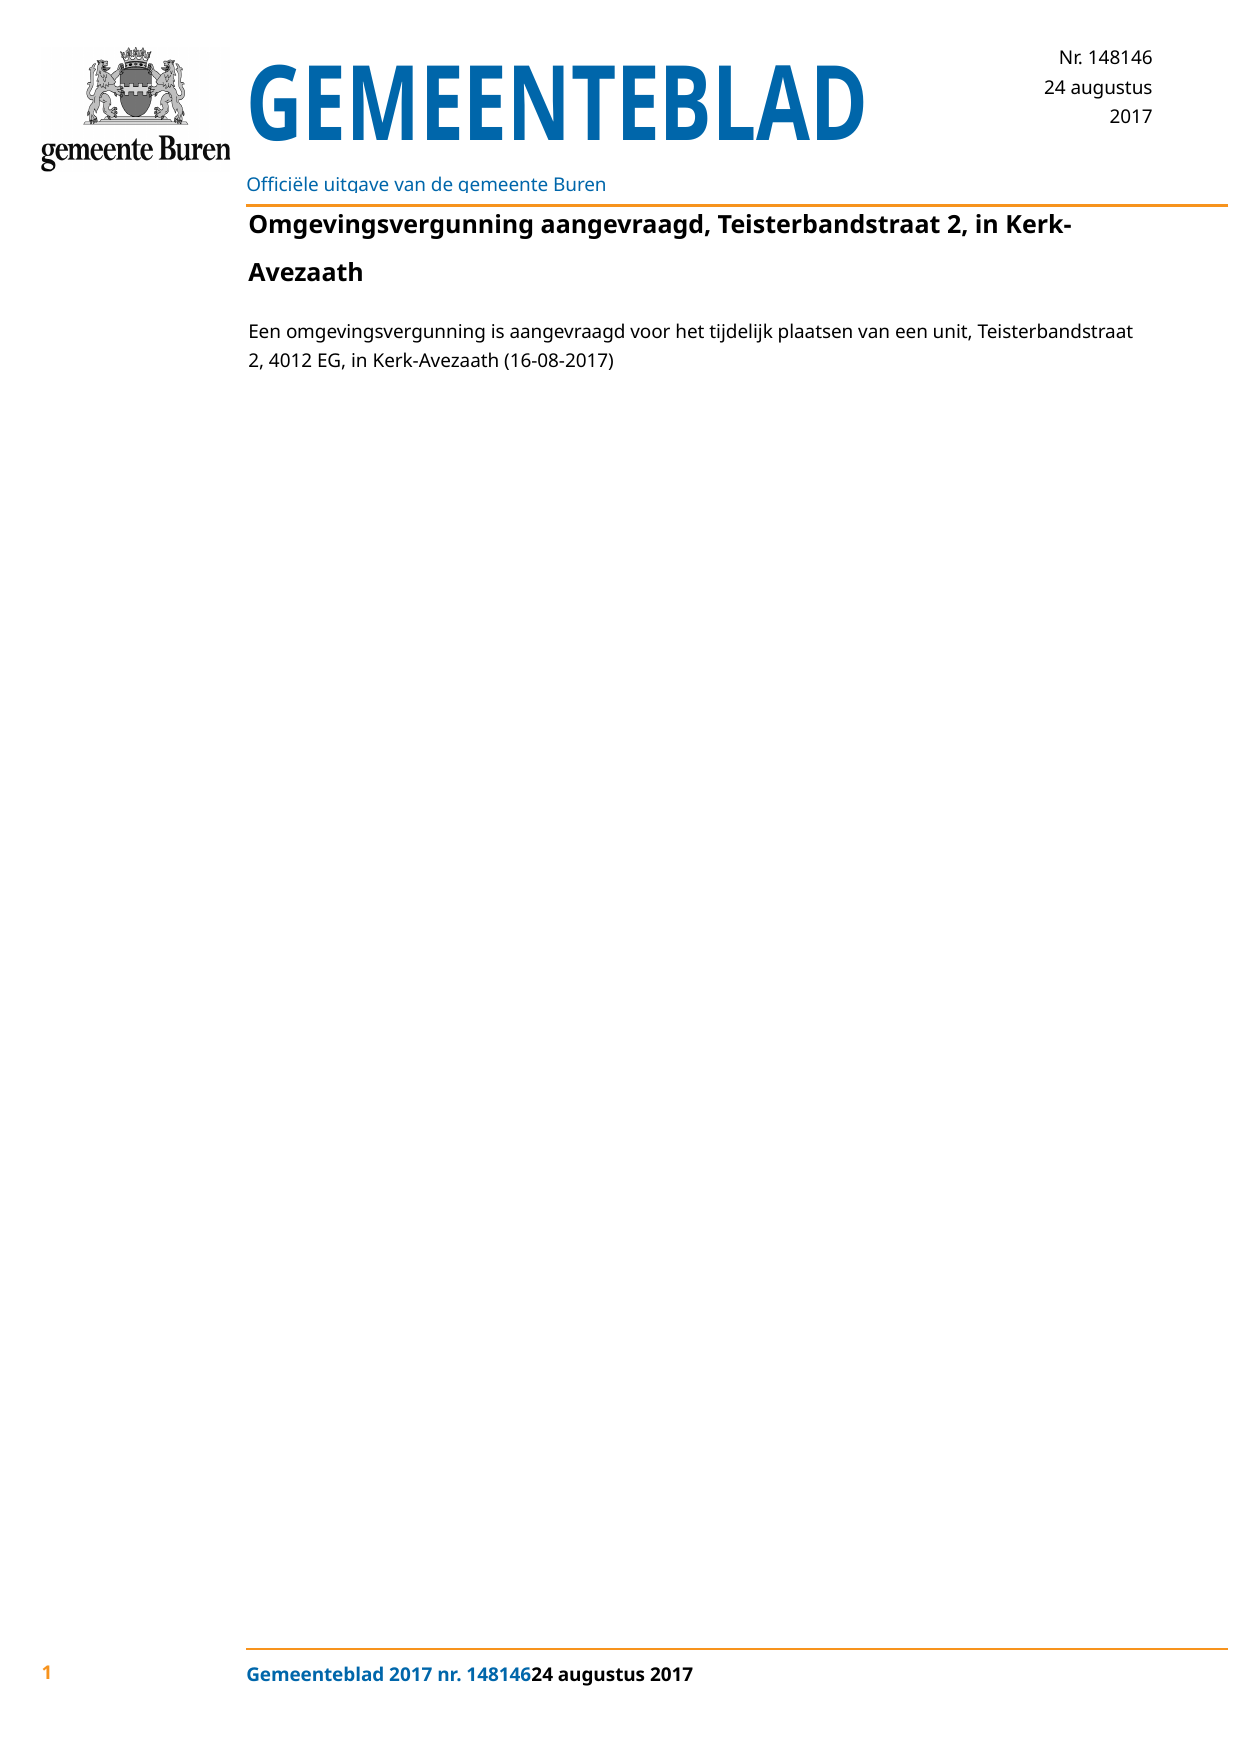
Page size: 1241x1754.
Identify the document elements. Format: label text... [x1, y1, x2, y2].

picture [41, 47, 231, 172]
text Een omgevingsvergunning is aangevraagd voor het tijdelijk plaatsen van een unit, Teisterbandstraat 2, 4012 EG, in Kerk-Avezaath (16-08-2017) [248, 318, 1152, 373]
text Omgevingsvergunning aangevraagd, Teisterbandstraat 2, in Kerk-Avezaath [248, 207, 1152, 288]
